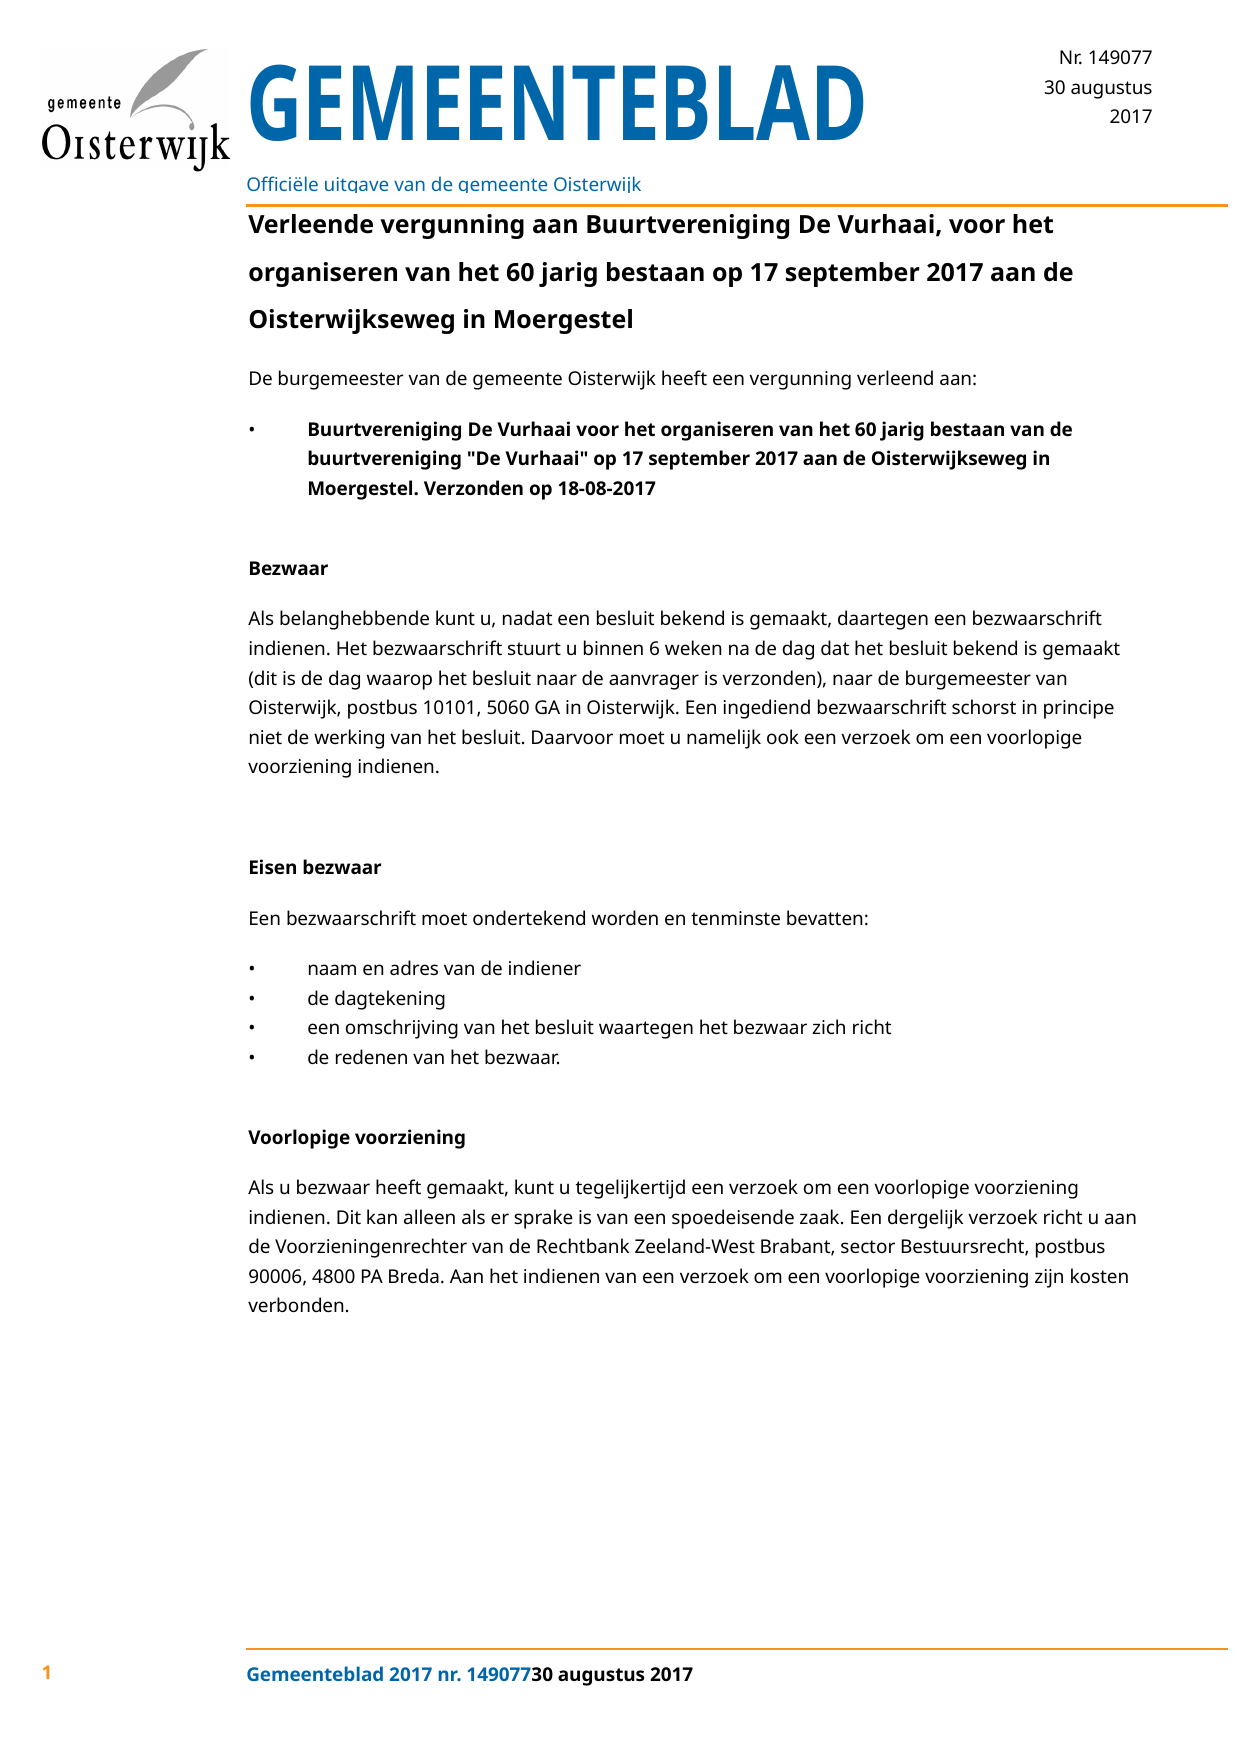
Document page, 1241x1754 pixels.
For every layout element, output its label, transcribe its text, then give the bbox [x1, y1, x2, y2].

list naam en adres van de indiener [248, 955, 1152, 981]
text Voorlopige voorziening [248, 1124, 1152, 1149]
list de dagtekening [248, 985, 1152, 1010]
picture [41, 47, 231, 172]
text Een bezwaarschrift moet ondertekend worden en tenminste bevatten: [248, 905, 1152, 930]
list Buurtvereniging De Vurhaai voor het organiseren van het 60 jarig bestaan van de buurtvereniging "De Vurhaai" op 17 september 2017 aan de Oisterwijkseweg in Moergestel. Verzonden op 18-08-2017 [248, 416, 1152, 501]
text Verleende vergunning aan Buurtvereniging De Vurhaai, voor het organiseren van het 60 jarig bestaan op 17 september 2017 aan de Oisterwijkseweg in Moergestel [248, 207, 1152, 336]
list een omschrijving van het besluit waartegen het bezwaar zich richt [248, 1014, 1152, 1040]
text Bezwaar [248, 555, 1152, 581]
text Eisen bezwaar [248, 854, 1152, 880]
text Als belanghebbende kunt u, nadat een besluit bekend is gemaakt, daartegen een bezwaarschrift indienen. Het bezwaarschrift stuurt u binnen 6 weken na de dag dat het besluit bekend is gemaakt (dit is de dag waarop het besluit naar de aanvrager is verzonden), naar de burgemeester van Oisterwijk, postbus 10101, 5060 GA in Oisterwijk. Een ingediend bezwaarschrift schorst in principe niet de werking van het besluit. Daarvoor moet u namelijk ook een verzoek om een voorlopige voorziening indienen. [248, 606, 1152, 779]
text Als u bezwaar heeft gemaakt, kunt u tegelijkertijd een verzoek om een voorlopige voorziening indienen. Dit kan alleen als er sprake is van een spoedeisende zaak. Een dergelijk verzoek richt u aan de Voorzieningenrechter van de Rechtbank Zeeland-West Brabant, sector Bestuursrecht, postbus 90006, 4800 PA Breda. Aan het indienen van een verzoek om een voorlopige voorziening zijn kosten verbonden. [248, 1174, 1152, 1318]
text De burgemeester van de gemeente Oisterwijk heeft een vergunning verleend aan: [248, 366, 1152, 391]
list de redenen van het bezwaar. [248, 1044, 1152, 1069]
